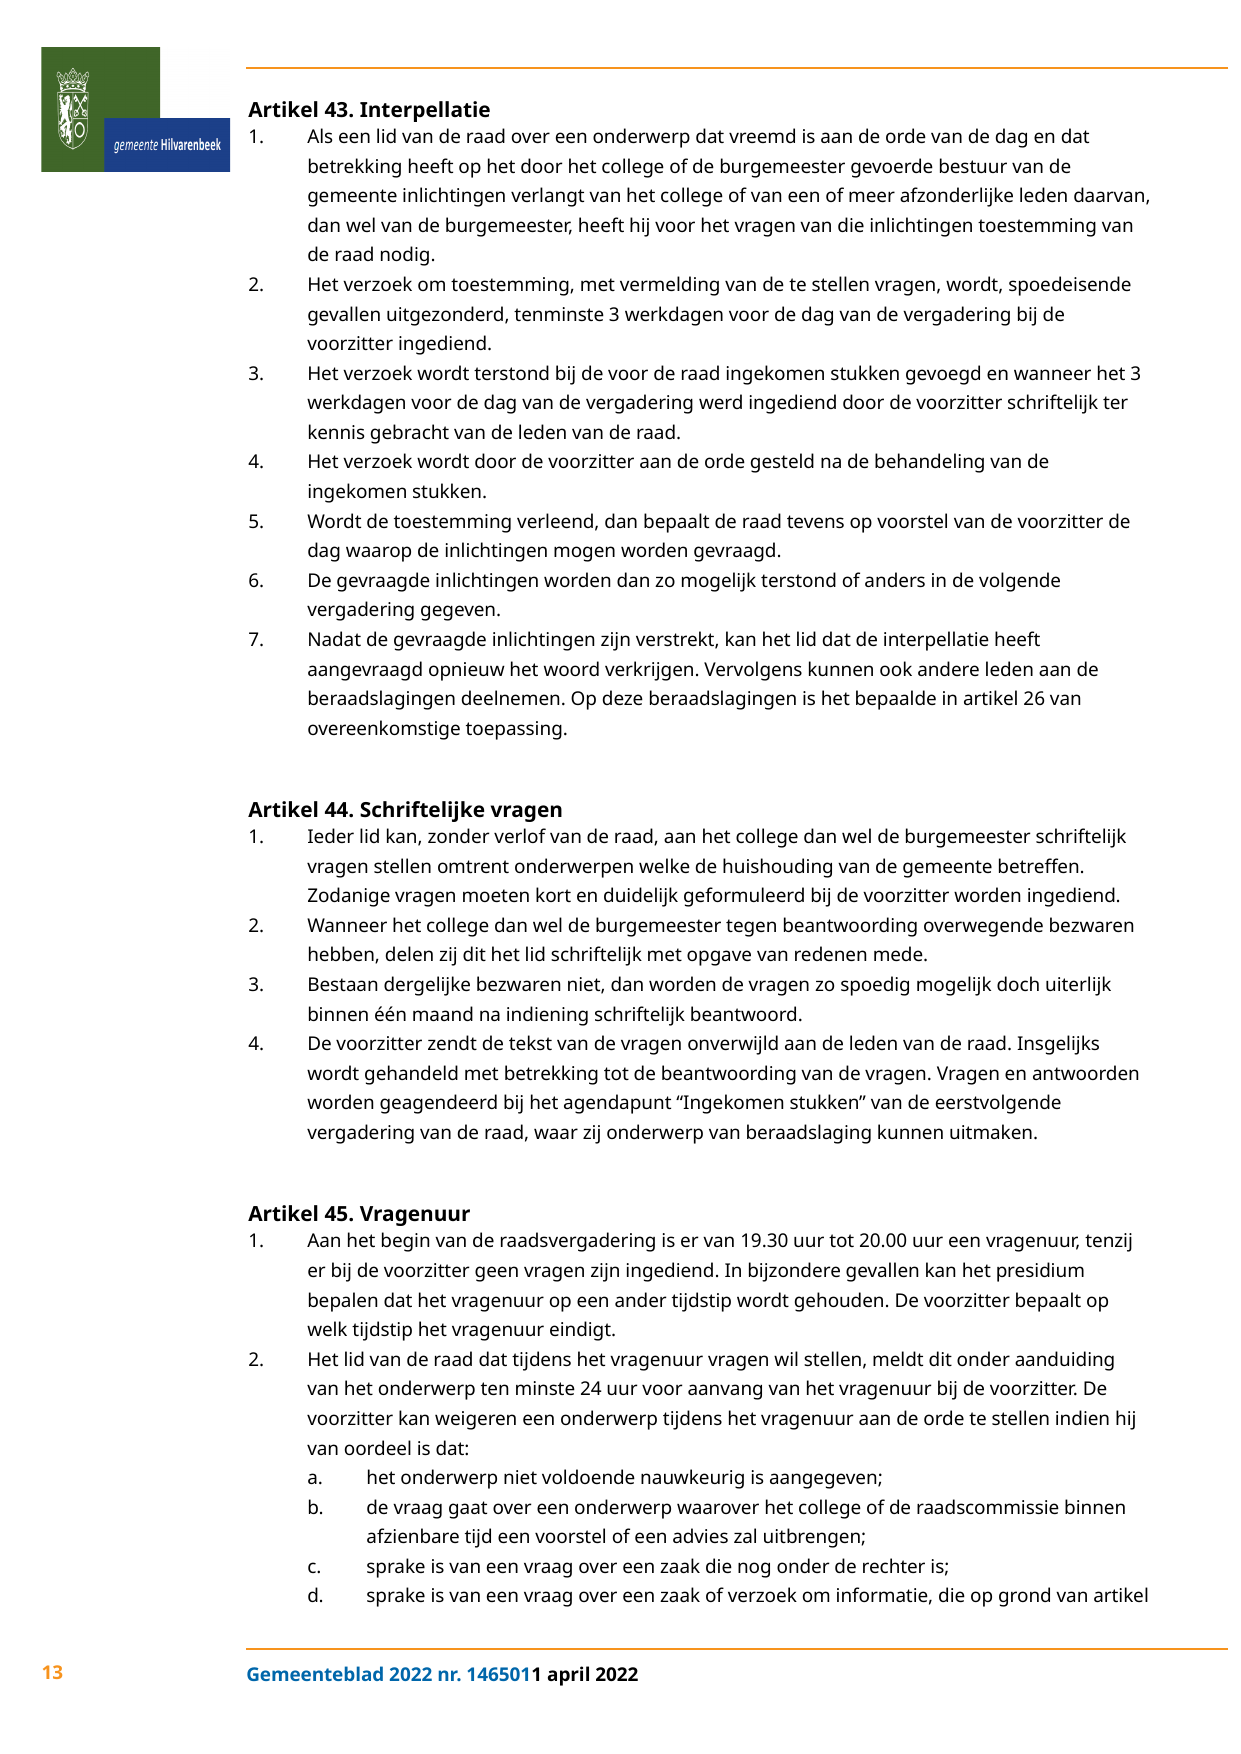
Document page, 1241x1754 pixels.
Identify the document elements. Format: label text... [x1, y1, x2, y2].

list De gevraagde inlichtingen worden dan zo mogelijk terstond of anders in de volgende vergadering gegeven. [248, 567, 1152, 622]
list sprake is van een vraag over een zaak die nog onder de rechter is; [307, 1553, 1152, 1579]
list Bestaan dergelijke bezwaren niet, dan worden de vragen zo spoedig mogelijk doch uiterlijk binnen één maand na indiening schriftelijk beantwoord. [248, 971, 1152, 1027]
text Artikel 44. Schriftelijke vragen [248, 795, 1152, 823]
list Wanneer het college dan wel de burgemeester tegen beantwoording overwegende bezwaren hebben, delen zij dit het lid schriftelijk met opgave van redenen mede. [248, 912, 1152, 967]
text Artikel 45. Vragenuur [248, 1199, 1152, 1228]
picture [41, 47, 231, 172]
list de vraag gaat over een onderwerp waarover het college of de raadscommissie binnen afzienbare tijd een voorstel of een advies zal uitbrengen; [307, 1494, 1152, 1549]
list Wordt de toestemming verleend, dan bepaalt de raad tevens op voorstel van de voorzitter de dag waarop de inlichtingen mogen worden gevraagd. [248, 508, 1152, 563]
list Het verzoek om toestemming, met vermelding van de te stellen vragen, wordt, spoedeisende gevallen uitgezonderd, tenminste 3 werkdagen voor de dag van de vergadering bij de voorzitter ingediend. [248, 271, 1152, 356]
list Aan het begin van de raadsvergadering is er van 19.30 uur tot 20.00 uur een vragenuur, tenzij er bij de voorzitter geen vragen zijn ingediend. In bijzondere gevallen kan het presidium bepalen dat het vragenuur op een ander tijdstip wordt gehouden. De voorzitter bepaalt op welk tijdstip het vragenuur eindigt. [248, 1228, 1152, 1342]
text Artikel 43. Interpellatie [248, 95, 1152, 123]
list Als een lid van de raad over een onderwerp dat vreemd is aan de orde van de dag en dat betrekking heeft op het door het college of de burgemeester gevoerde bestuur van de gemeente inlichtingen verlangt van het college of van een of meer afzonderlijke leden daarvan, dan wel van de burgemeester, heeft hij voor het vragen van die inlichtingen toestemming van de raad nodig. [248, 123, 1152, 267]
list De voorzitter zendt de tekst van de vragen onverwijld aan de leden van de raad. Insgelijks wordt gehandeld met betrekking tot de beantwoording van de vragen. Vragen en antwoorden worden geagendeerd bij het agendapunt “Ingekomen stukken” van de eerstvolgende vergadering van de raad, waar zij onderwerp van beraadslaging kunnen uitmaken. [248, 1030, 1152, 1145]
list Het verzoek wordt terstond bij de voor de raad ingekomen stukken gevoegd en wanneer het 3 werkdagen voor de dag van de vergadering werd ingediend door de voorzitter schriftelijk ter kennis gebracht van de leden van de raad. [248, 360, 1152, 445]
list Het verzoek wordt door de voorzitter aan de orde gesteld na de behandeling van de ingekomen stukken. [248, 449, 1152, 504]
list Nadat de gevraagde inlichtingen zijn verstrekt, kan het lid dat de interpellatie heeft aangevraagd opnieuw het woord verkrijgen. Vervolgens kunnen ook andere leden aan de beraadslagingen deelnemen. Op deze beraadslagingen is het bepaalde in artikel 26 van overeenkomstige toepassing. [248, 626, 1152, 741]
list sprake is van een vraag over een zaak of verzoek om informatie, die op grond van artikel [307, 1583, 1152, 1608]
list Ieder lid kan, zonder verlof van de raad, aan het college dan wel de burgemeester schriftelijk vragen stellen omtrent onderwerpen welke de huishouding van de gemeente betreffen. Zodanige vragen moeten kort en duidelijk geformuleerd bij de voorzitter worden ingediend. [248, 823, 1152, 908]
list het onderwerp niet voldoende nauwkeurig is aangegeven; [307, 1464, 1152, 1490]
list Het lid van de raad dat tijdens het vragenuur vragen wil stellen, meldt dit onder aanduiding van het onderwerp ten minste 24 uur voor aanvang van het vragenuur bij de voorzitter. De voorzitter kan weigeren een onderwerp tijdens het vragenuur aan de orde te stellen indien hij van oordeel is dat: [248, 1346, 1152, 1460]
